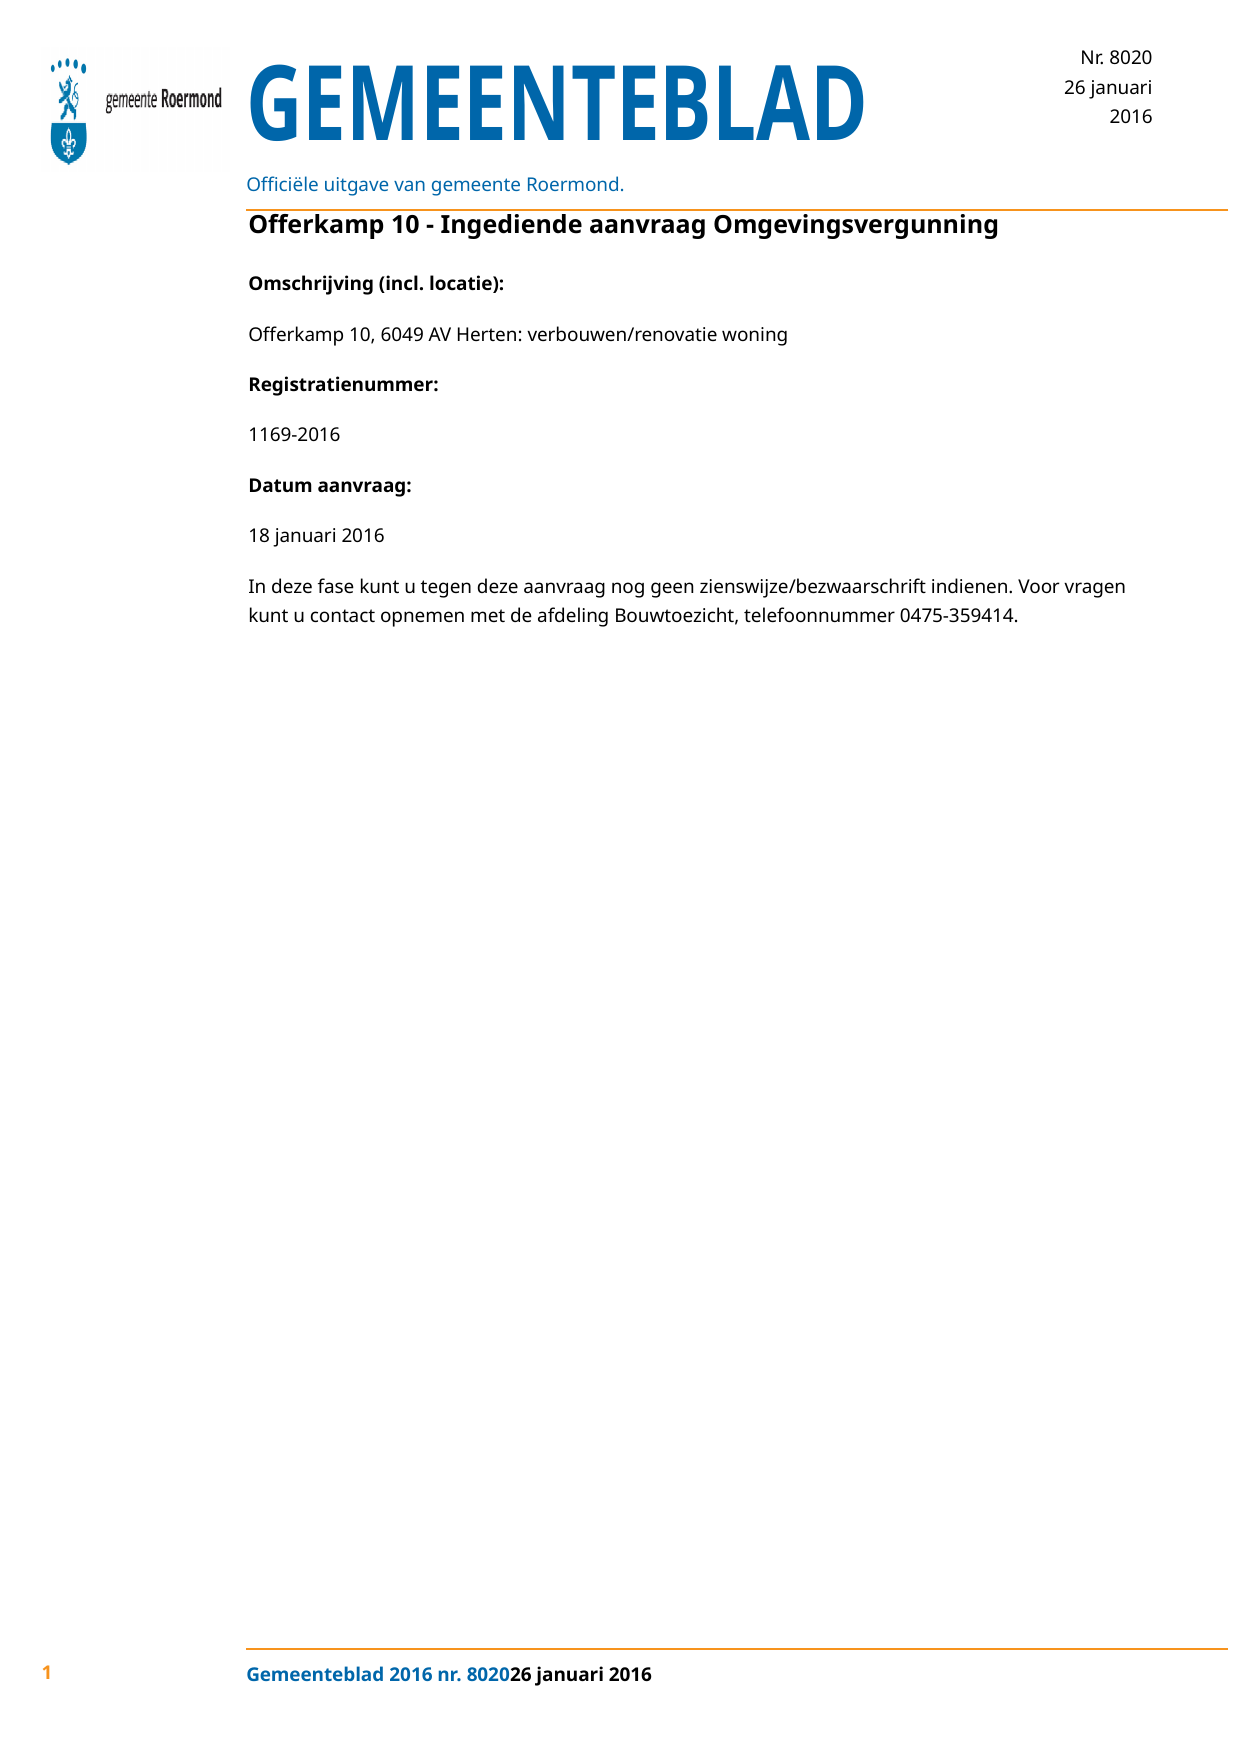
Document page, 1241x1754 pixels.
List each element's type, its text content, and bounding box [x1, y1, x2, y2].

text In deze fase kunt u tegen deze aanvraag nog geen zienswijze/bezwaarschrift indienen. Voor vragen kunt u contact opnemen met de afdeling Bouwtoezicht, telefoonnummer 0475-359414. [248, 573, 1152, 628]
text Offerkamp 10 - Ingediende aanvraag Omgevingsvergunning [248, 211, 1152, 241]
text Registratienummer: [248, 371, 1152, 397]
text Offerkamp 10, 6049 AV Herten: verbouwen/renovatie woning [248, 321, 1152, 346]
picture [41, 47, 231, 172]
text Datum aanvraag: [248, 472, 1152, 498]
text 18 januari 2016 [248, 522, 1152, 548]
text 1169-2016 [248, 422, 1152, 447]
text Omschrijving (incl. locatie): [248, 270, 1152, 296]
